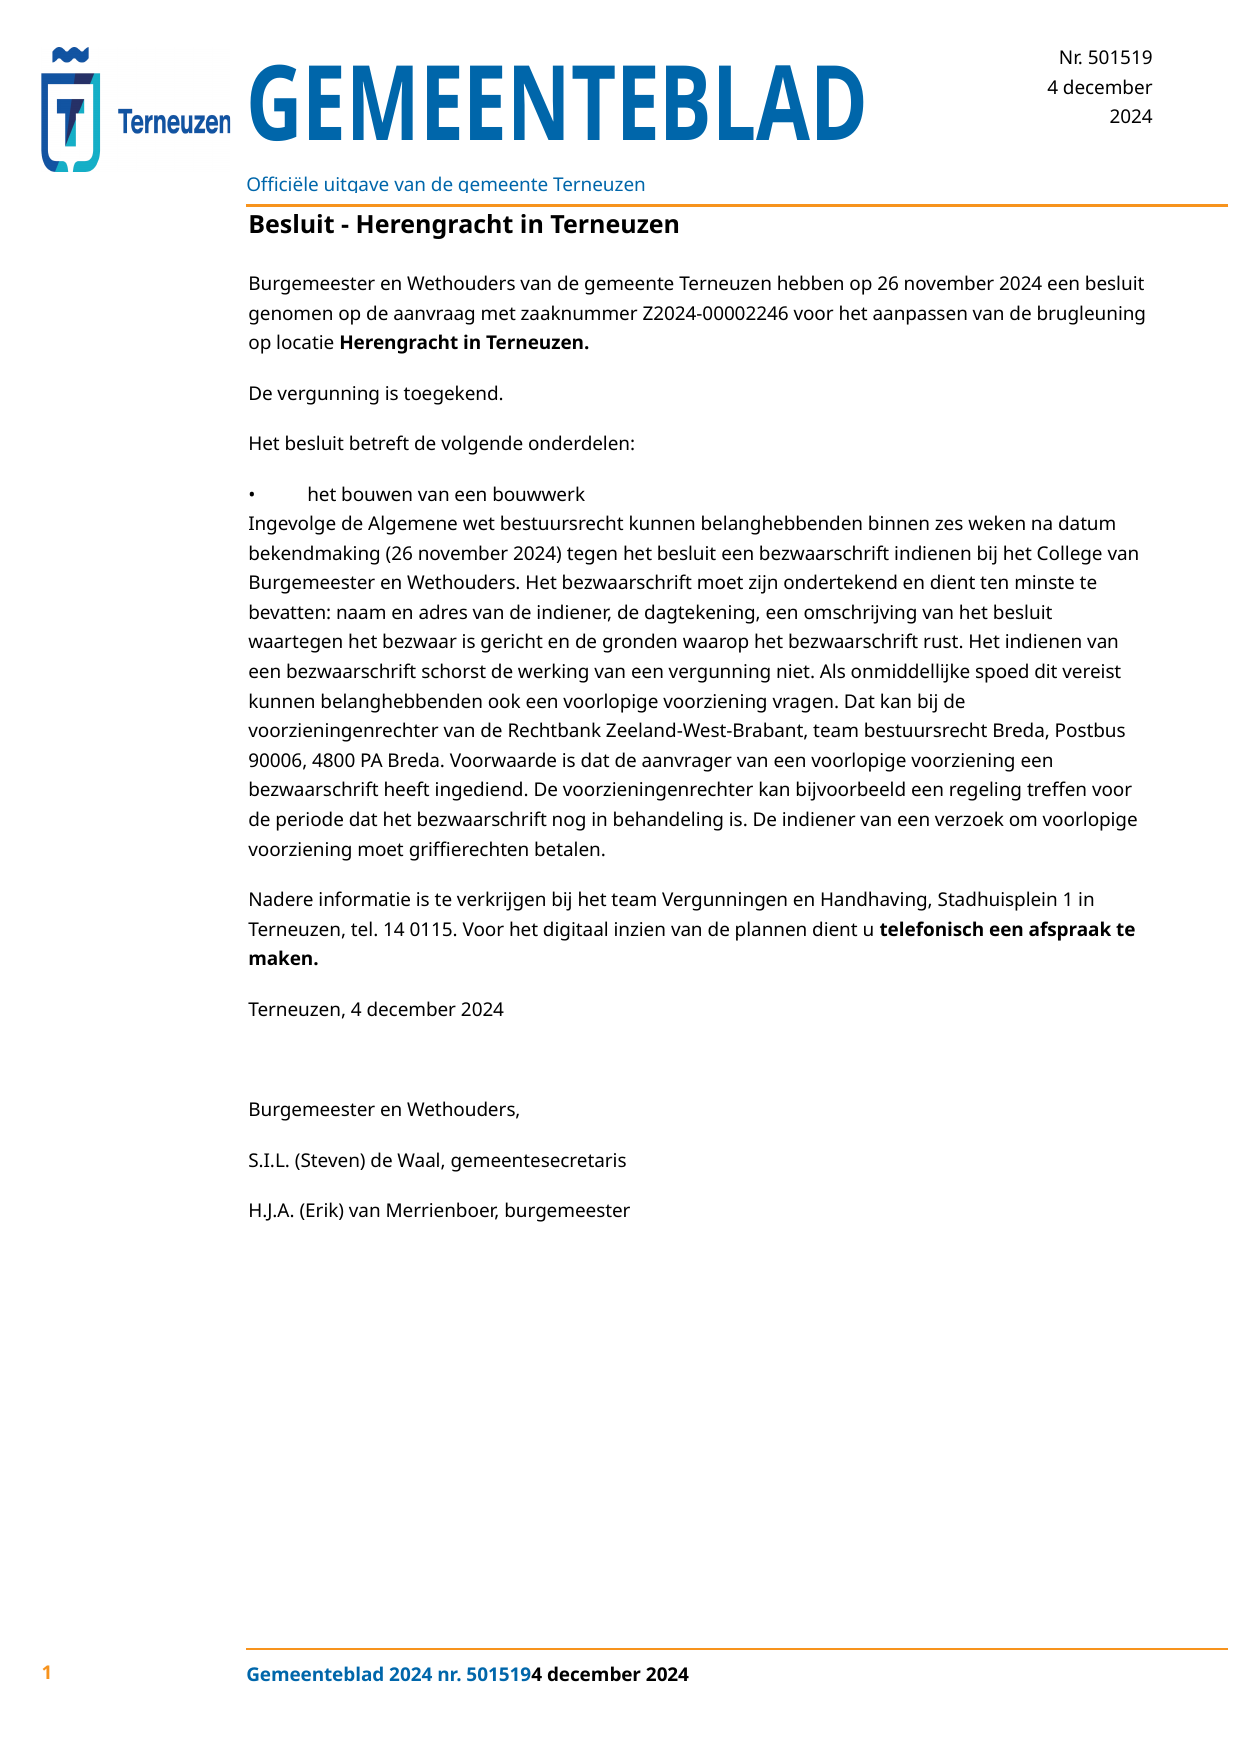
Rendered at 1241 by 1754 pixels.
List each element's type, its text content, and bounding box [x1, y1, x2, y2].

text Burgemeester en Wethouders, [248, 1097, 1152, 1122]
list het bouwen van een bouwwerk [248, 481, 1152, 506]
text Nadere informatie is te verkrijgen bij het team Vergunningen en Handhaving, Stadhuisplein 1 in Terneuzen, tel. 14 0115. Voor het digitaal inzien van de plannen dient u telefonisch een afspraak te maken. [248, 886, 1152, 971]
text H.J.A. (Erik) van Merrienboer, burgemeester [248, 1197, 1152, 1223]
text S.I.L. (Steven) de Waal, gemeentesecretaris [248, 1147, 1152, 1173]
picture [41, 47, 231, 172]
text De vergunning is toegekend. [248, 380, 1152, 406]
text Besluit - Herengracht in Terneuzen [248, 207, 1152, 241]
text Burgemeester en Wethouders van de gemeente Terneuzen hebben op 26 november 2024 een besluit genomen op de aanvraag met zaaknummer Z2024-00002246 voor het aanpassen van de brugleuning op locatie Herengracht in Terneuzen. [248, 270, 1152, 355]
text Het besluit betreft de volgende onderdelen: [248, 430, 1152, 456]
text Terneuzen, 4 december 2024 [248, 996, 1152, 1021]
text Ingevolge de Algemene wet bestuursrecht kunnen belanghebbenden binnen zes weken na datum bekendmaking (26 november 2024) tegen het besluit een bezwaarschrift indienen bij het College van Burgemeester en Wethouders. Het bezwaarschrift moet zijn ondertekend en dient ten minste te bevatten: naam en adres van de indiener, de dagtekening, een omschrijving van het besluit waartegen het bezwaar is gericht en de gronden waarop het bezwaarschrift rust. Het indienen van een bezwaarschrift schorst de werking van een vergunning niet. Als onmiddellijke spoed dit vereist kunnen belanghebbenden ook een voorlopige voorziening vragen. Dat kan bij de voorzieningenrechter van de Rechtbank Zeeland-West-Brabant, team bestuursrecht Breda, Postbus 90006, 4800 PA Breda. Voorwaarde is dat de aanvrager van een voorlopige voorziening een bezwaarschrift heeft ingediend. De voorzieningenrechter kan bijvoorbeeld een regeling treffen voor de periode dat het bezwaarschrift nog in behandeling is. De indiener van een verzoek om voorlopige voorziening moet griffierechten betalen. [248, 510, 1152, 861]
